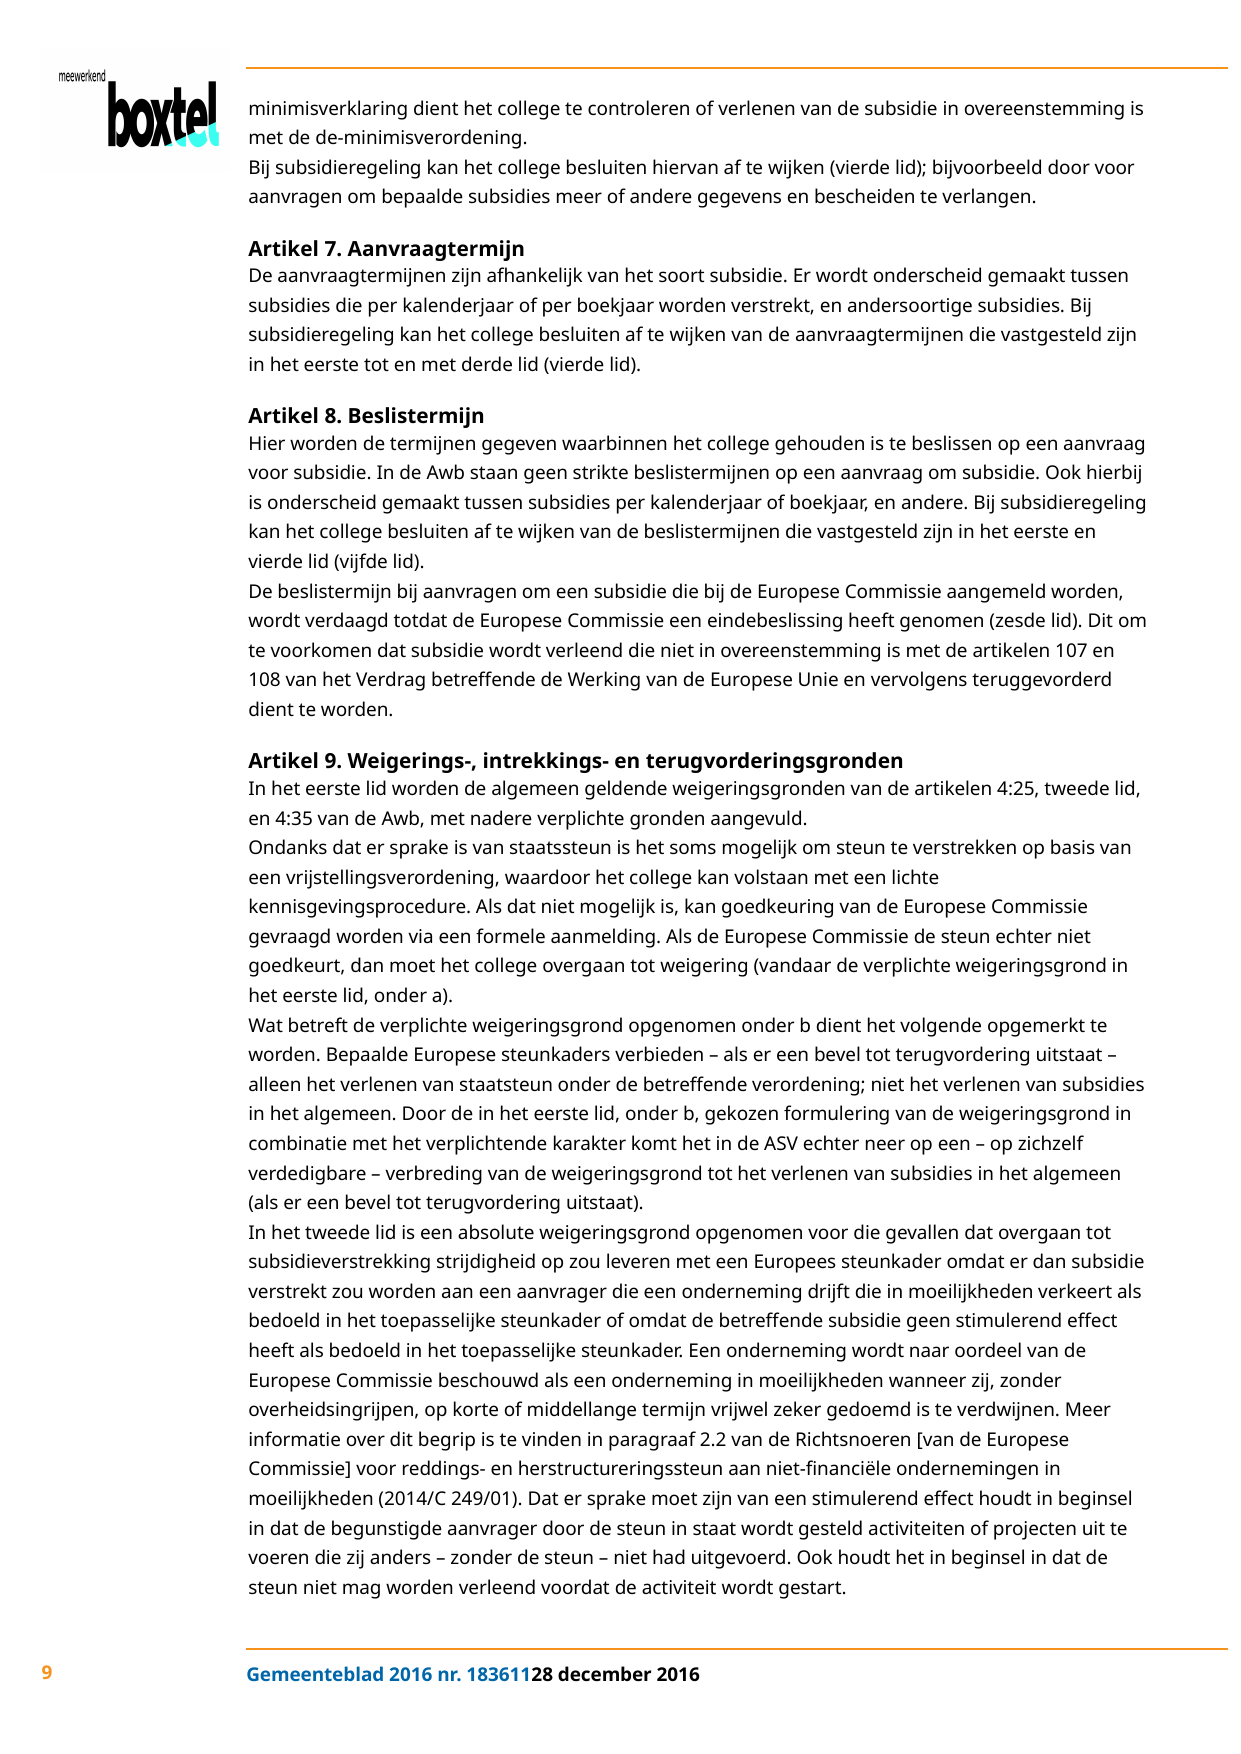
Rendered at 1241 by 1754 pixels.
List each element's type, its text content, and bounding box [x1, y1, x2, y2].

text De beslistermijn bij aanvragen om een subsidie die bij de Europese Commissie aangemeld worden, wordt verdaagd totdat de Europese Commissie een eindebeslissing heeft genomen (zesde lid). Dit om te voorkomen dat subsidie wordt verleend die niet in overeenstemming is met de artikelen 107 en 108 van het Verdrag betreffende de Werking van de Europese Unie en vervolgens teruggevorderd dient te worden. [248, 578, 1152, 722]
text In het eerste lid worden de algemeen geldende weigeringsgronden van de artikelen 4:25, tweede lid, en 4:35 van de Awb, met nadere verplichte gronden aangevuld. [248, 775, 1152, 830]
text Bij subsidieregeling kan het college besluiten hiervan af te wijken (vierde lid); bijvoorbeeld door voor aanvragen om bepaalde subsidies meer of andere gegevens en bescheiden te verlangen. [248, 154, 1152, 209]
text Ondanks dat er sprake is van staatssteun is het soms mogelijk om steun te verstrekken op basis van een vrijstellingsverordening, waardoor het college kan volstaan met een lichte kennisgevingsprocedure. Als dat niet mogelijk is, kan goedkeuring van de Europese Commissie gevraagd worden via een formele aanmelding. Als de Europese Commissie de steun echter niet goedkeurt, dan moet het college overgaan tot weigering (vandaar de verplichte weigeringsgrond in het eerste lid, onder a). [248, 834, 1152, 1008]
text Artikel 7. Aanvraagtermijn [248, 234, 1152, 262]
text Wat betreft de verplichte weigeringsgrond opgenomen onder b dient het volgende opgemerkt te worden. Bepaalde Europese steunkaders verbieden – als er een bevel tot terugvordering uitstaat – alleen het verlenen van staatsteun onder de betreffende verordening; niet het verlenen van subsidies in het algemeen. Door de in het eerste lid, onder b, gekozen formulering van de weigeringsgrond in combinatie met het verplichtende karakter komt het in de ASV echter neer op een – op zichzelf verdedigbare – verbreding van de weigeringsgrond tot het verlenen van subsidies in het algemeen (als er een bevel tot terugvordering uitstaat). [248, 1012, 1152, 1215]
text In het tweede lid is een absolute weigeringsgrond opgenomen voor die gevallen dat overgaan tot subsidieverstrekking strijdigheid op zou leveren met een Europees steunkader omdat er dan subsidie verstrekt zou worden aan een aanvrager die een onderneming drijft die in moeilijkheden verkeert als bedoeld in het toepasselijke steunkader of omdat de betreffende subsidie geen stimulerend effect heeft als bedoeld in het toepasselijke steunkader. Een onderneming wordt naar oordeel van de Europese Commissie beschouwd als een onderneming in moeilijkheden wanneer zij, zonder overheidsingrijpen, op korte of middellange termijn vrijwel zeker gedoemd is te verdwijnen. Meer informatie over dit begrip is te vinden in paragraaf 2.2 van de Richtsnoeren [van de Europese Commissie] voor reddings- en herstructureringssteun aan niet-financiële ondernemingen in moeilijkheden (2014/C 249/01). Dat er sprake moet zijn van een stimulerend effect houdt in beginsel in dat de begunstigde aanvrager door de steun in staat wordt gesteld activiteiten of projecten uit te voeren die zij anders – zonder de steun – niet had uitgevoerd. Ook houdt het in beginsel in dat de steun niet mag worden verleend voordat de activiteit wordt gestart. [248, 1219, 1152, 1599]
text Hier worden de termijnen gegeven waarbinnen het college gehouden is te beslissen op een aanvraag voor subsidie. In de Awb staan geen strikte beslistermijnen op een aanvraag om subsidie. Ook hierbij is onderscheid gemaakt tussen subsidies per kalenderjaar of boekjaar, en andere. Bij subsidieregeling kan het college besluiten af te wijken van de beslistermijnen die vastgesteld zijn in het eerste en vierde lid (vijfde lid). [248, 430, 1152, 574]
picture [41, 47, 231, 172]
text minimisverklaring dient het college te controleren of verlenen van de subsidie in overeenstemming is met de de-minimisverordening. [248, 95, 1152, 150]
text Artikel 9. Weigerings-, intrekkings- en terugvorderingsgronden [248, 747, 1152, 775]
text Artikel 8. Beslistermijn [248, 402, 1152, 430]
text De aanvraagtermijnen zijn afhankelijk van het soort subsidie. Er wordt onderscheid gemaakt tussen subsidies die per kalenderjaar of per boekjaar worden verstrekt, en andersoortige subsidies. Bij subsidieregeling kan het college besluiten af te wijken van de aanvraagtermijnen die vastgesteld zijn in het eerste tot en met derde lid (vierde lid). [248, 262, 1152, 377]
